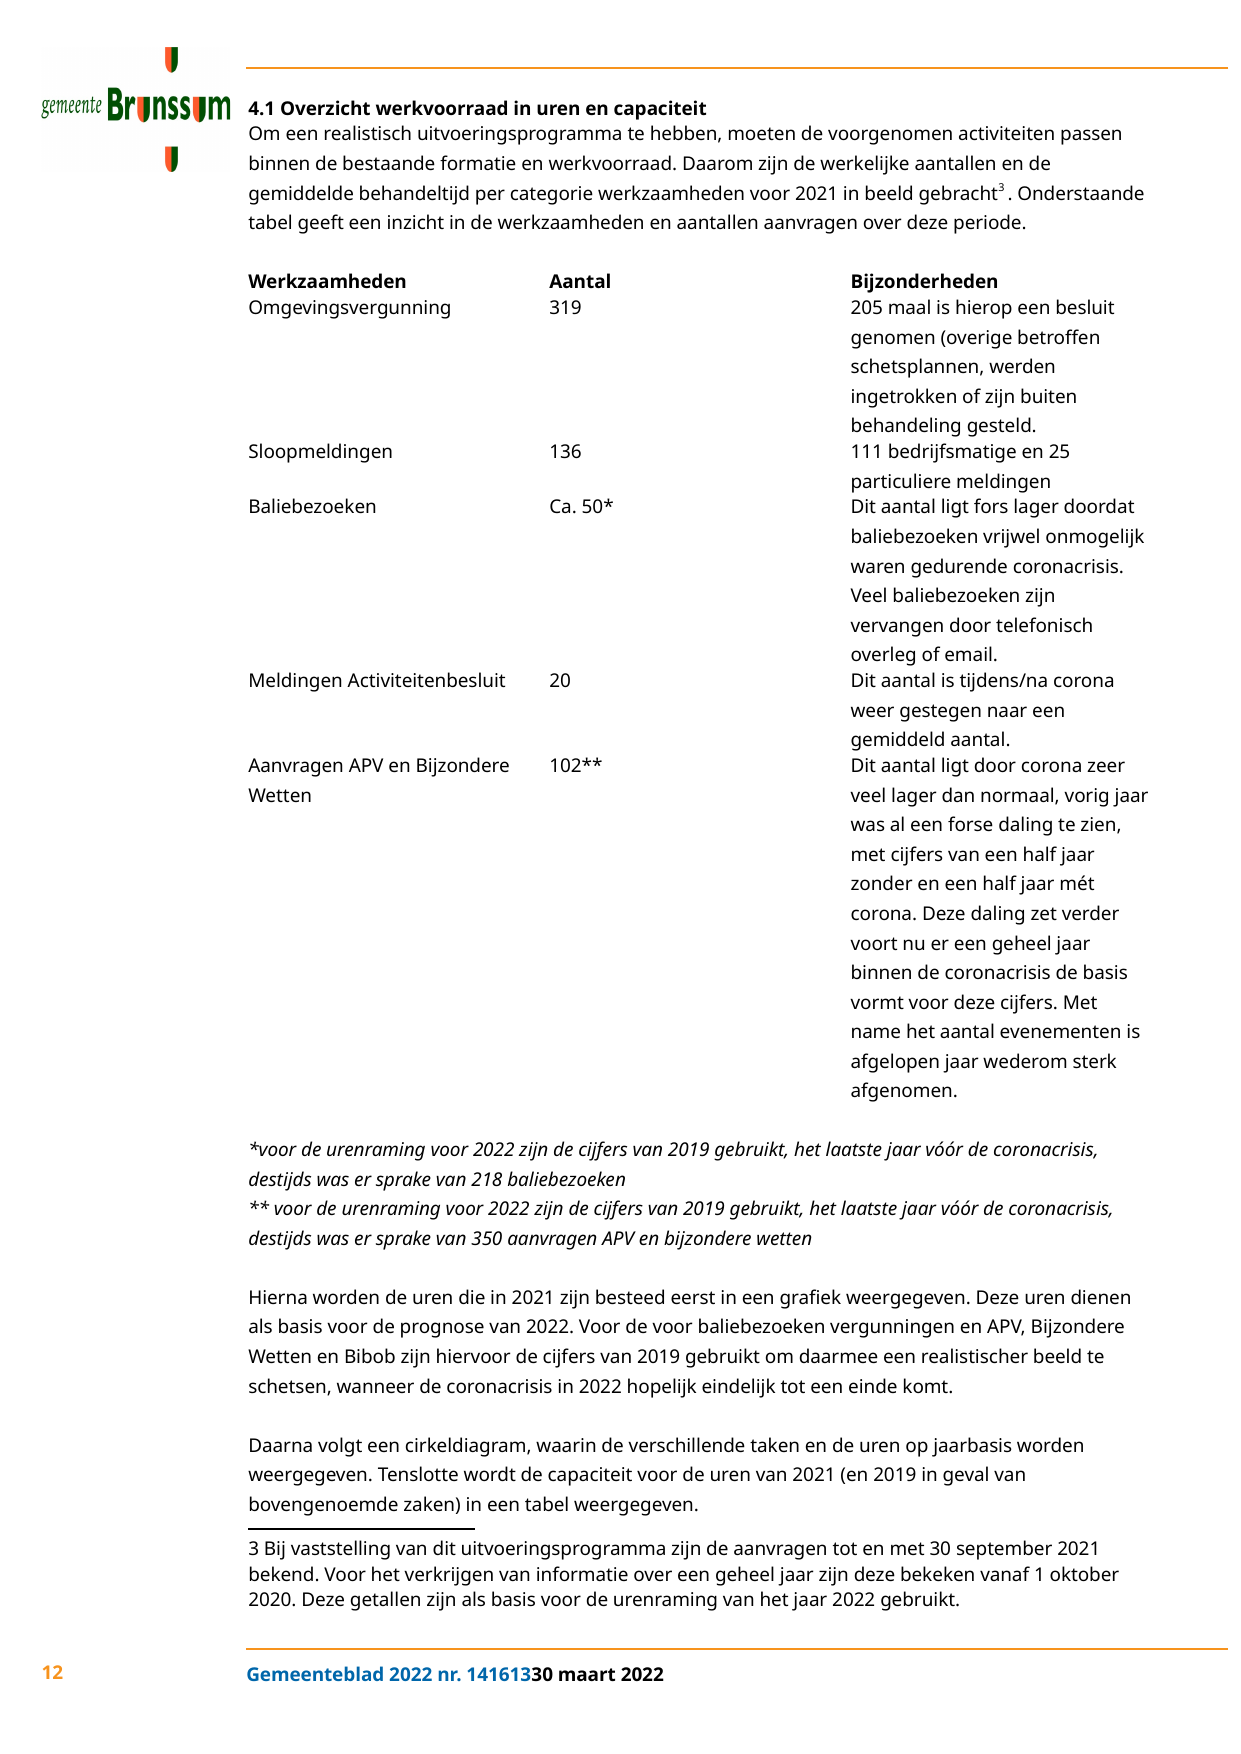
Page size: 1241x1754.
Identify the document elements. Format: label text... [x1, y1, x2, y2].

text Om een realistisch uitvoeringsprogramma te hebben, moeten de voorgenomen activiteiten passen binnen de bestaande formatie en werkvoorraad. Daarom zijn de werkelijke aantallen en de gemiddelde behandeltijd per categorie werkzaamheden voor 2021 in beeld gebracht. Onderstaande tabel geeft een inzicht in de werkzaamheden en aantallen aanvragen over deze periode. [248, 121, 1152, 235]
table_cell Sloopmeldingen [248, 438, 549, 494]
table_cell 102** [549, 752, 850, 1103]
table_cell 319 [549, 294, 850, 438]
table_cell 205 maal is hierop een besluit genomen (overige betroffen schetsplannen, werden ingetrokken of zijn buiten behandeling gesteld. [850, 294, 1152, 438]
text ** voor de urenraming voor 2022 zijn de cijfers van 2019 gebruikt, het laatste jaar vóór de coronacrisis, destijds was er sprake van 350 aanvragen APV en bijzondere wetten [248, 1195, 1152, 1251]
table_cell Aanvragen APV en Bijzondere Wetten [248, 752, 549, 1103]
text *voor de urenraming voor 2022 zijn de cijfers van 2019 gebruikt, het laatste jaar vóór de coronacrisis, destijds was er sprake van 218 baliebezoeken [248, 1136, 1152, 1191]
table_header Bijzonderheden [850, 269, 1152, 294]
table_cell Ca. 50* [549, 494, 850, 667]
table_cell 20 [549, 667, 850, 752]
table_cell Dit aantal is tijdens/na corona weer gestegen naar een gemiddeld aantal. [850, 667, 1152, 752]
text Bij vaststelling van dit uitvoeringsprogramma zijn de aanvragen tot en met 30 september 2021 bekend. Voor het verkrijgen van informatie over een geheel jaar zijn deze bekeken vanaf 1 oktober 2020. Deze getallen zijn als basis voor de urenraming van het jaar 2022 gebruikt. [248, 1535, 1152, 1612]
table_header Werkzaamheden [248, 269, 549, 294]
table_header Aantal [549, 269, 850, 294]
table_cell 136 [549, 438, 850, 494]
text Daarna volgt een cirkeldiagram, waarin de verschillende taken en de uren op jaarbasis worden weergegeven. Tenslotte wordt de capaciteit voor de uren van 2021 (en 2019 in geval van bovengenoemde zaken) in een tabel weergegeven. [248, 1432, 1152, 1517]
table_cell Omgevingsvergunning [248, 294, 549, 438]
table_cell Dit aantal ligt door corona zeer veel lager dan normaal, vorig jaar was al een forse daling te zien, met cijfers van een half jaar zonder en een half jaar mét corona. Deze daling zet verder voort nu er een geheel jaar binnen de coronacrisis de basis vormt voor deze cijfers. Met name het aantal evenementen is afgelopen jaar wederom sterk afgenomen. [850, 752, 1152, 1103]
table_cell Baliebezoeken [248, 494, 549, 667]
picture [41, 47, 231, 172]
table_cell Dit aantal ligt fors lager doordat baliebezoeken vrijwel onmogelijk waren gedurende coronacrisis. Veel baliebezoeken zijn vervangen door telefonisch overleg of email. [850, 494, 1152, 667]
table_cell Meldingen Activiteitenbesluit [248, 667, 549, 752]
text Hierna worden de uren die in 2021 zijn besteed eerst in een grafiek weergegeven. Deze uren dienen als basis voor de prognose van 2022. Voor de voor baliebezoeken vergunningen en APV, Bijzondere Wetten en Bibob zijn hiervoor de cijfers van 2019 gebruikt om daarmee een realistischer beeld te schetsen, wanneer de coronacrisis in 2022 hopelijk eindelijk tot een einde komt. [248, 1284, 1152, 1398]
table_cell 111 bedrijfsmatige en 25 particuliere meldingen [850, 438, 1152, 494]
text 4.1 Overzicht werkvoorraad in uren en capaciteit [248, 95, 1152, 121]
